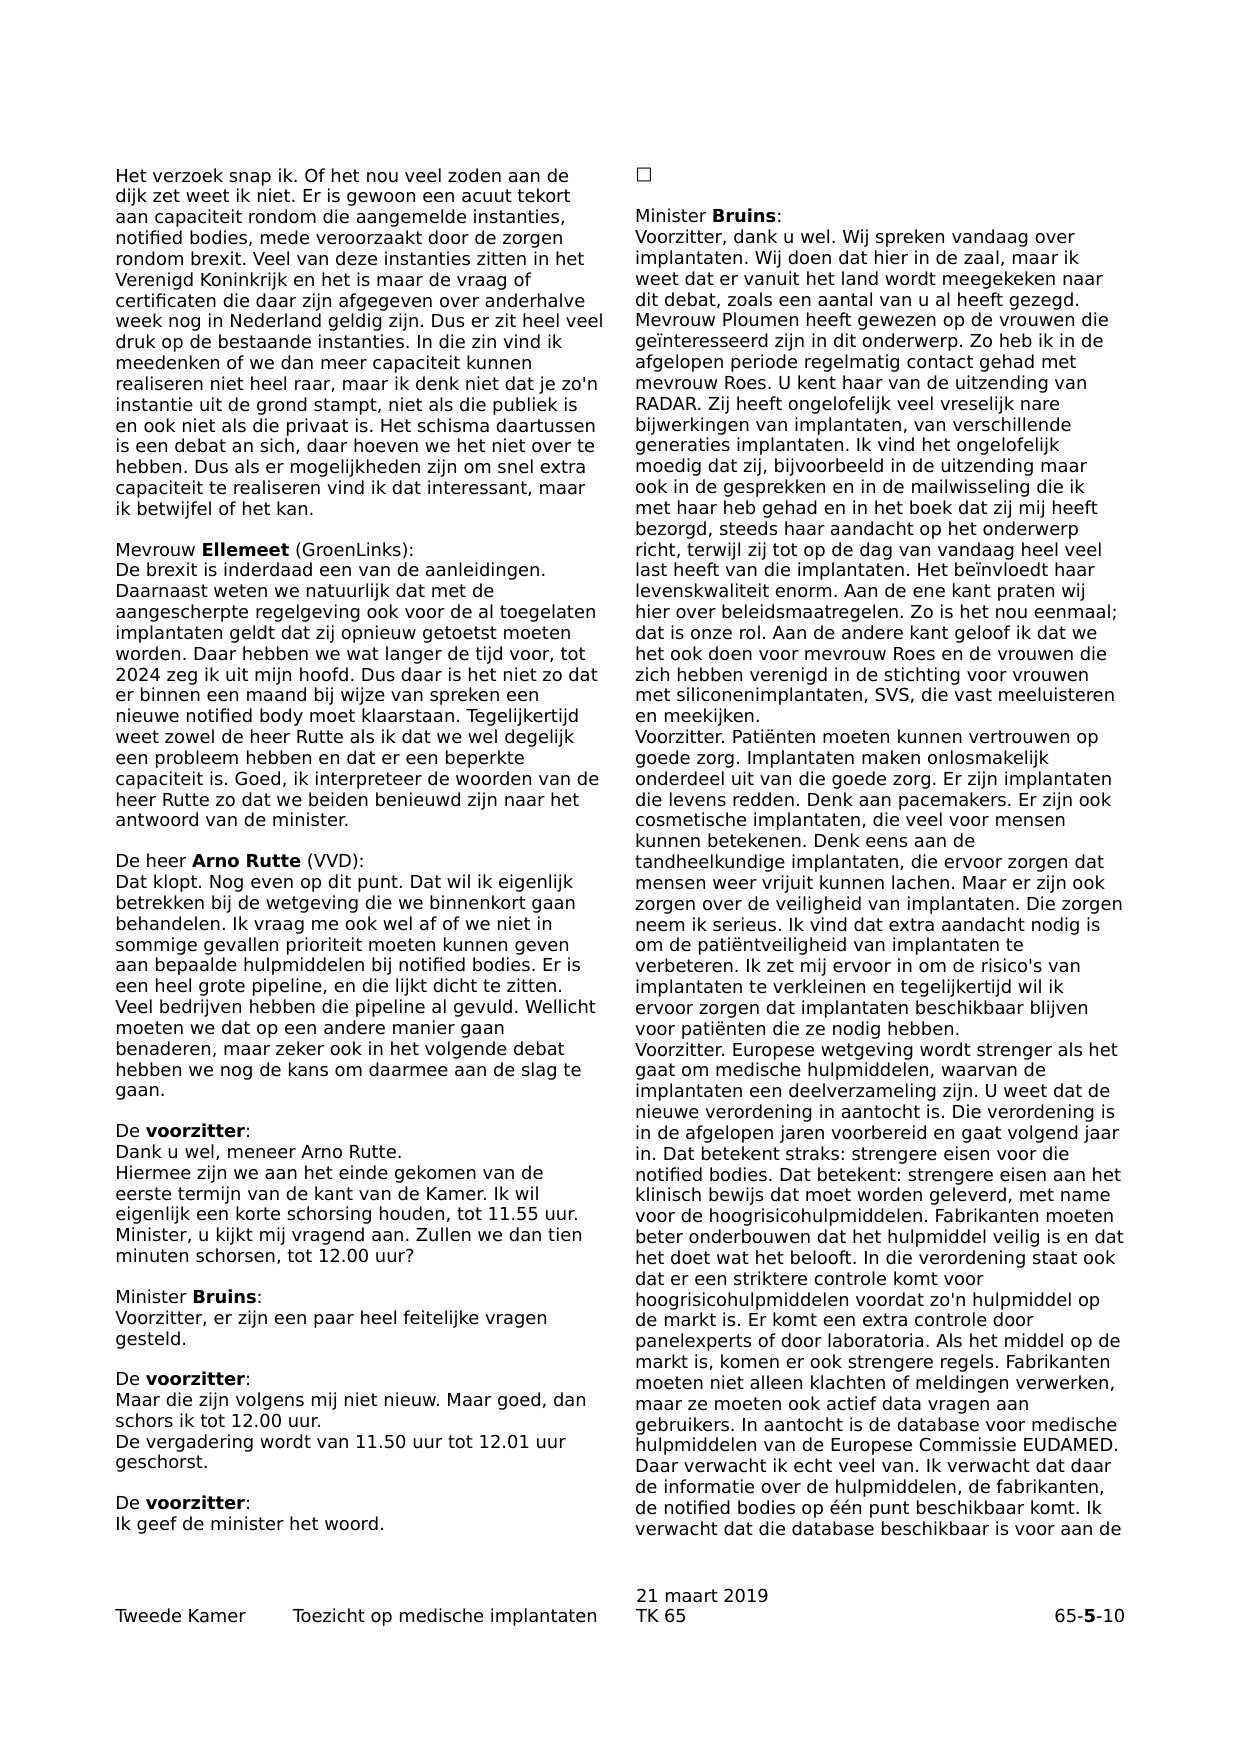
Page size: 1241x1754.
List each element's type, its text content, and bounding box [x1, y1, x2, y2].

text Dank u wel, meneer Arno Rutte. [115, 1142, 605, 1162]
text Voorzitter. Patiënten moeten kunnen vertrouwen op goede zorg. Implantaten maken onlosmakelijk onderdeel uit van die goede zorg. Er zijn implantaten die levens redden. Denk aan pacemakers. Er zijn ook cosmetische implantaten, die veel voor mensen kunnen betekenen. Denk eens aan de tandheelkundige implantaten, die ervoor zorgen dat mensen weer vrijuit kunnen lachen. Maar er zijn ook zorgen over de veiligheid van implantaten. Die zorgen neem ik serieus. Ik vind dat extra aandacht nodig is om de patiëntveiligheid van implantaten te verbeteren. Ik zet mij ervoor in om de risico's van implantaten te verkleinen en tegelijkertijd wil ik ervoor zorgen dat implantaten beschikbaar blijven voor patiënten die ze nodig hebben. [635, 727, 1125, 1039]
text Voorzitter. Europese wetgeving wordt strenger als het gaat om medische hulpmiddelen, waarvan de implantaten een deelverzameling zijn. U weet dat de nieuwe verordening in aantocht is. Die verordening is in de afgelopen jaren voorbereid en gaat volgend jaar in. Dat betekent straks: strengere eisen voor die notified bodies. Dat betekent: strengere eisen aan het klinisch bewijs dat moet worden geleverd, met name voor de hoogrisicohulpmiddelen. Fabrikanten moeten beter onderbouwen dat het hulpmiddel veilig is en dat het doet wat het belooft. In die verordening staat ook dat er een striktere controle komt voor hoogrisicohulpmiddelen voordat zo'n hulpmiddel op de markt is. Er komt een extra controle door panelexperts of door laboratoria. Als het middel op de markt is, komen er ook strengere regels. Fabrikanten moeten niet alleen klachten of meldingen verwerken, maar ze moeten ook actief data vragen aan gebruikers. In aantocht is de database voor medische hulpmiddelen van de Europese Commissie EUDAMED. Daar verwacht ik echt veel van. Ik verwacht dat daar de informatie over de hulpmiddelen, de fabrikanten, de notified bodies op één punt beschikbaar komt. Ik verwacht dat die database beschikbaar is voor aan de [635, 1039, 1125, 1539]
text ⬜ [635, 165, 1125, 186]
text De voorzitter: [115, 1493, 605, 1514]
text Dat klopt. Nog even op dit punt. Dat wil ik eigenlijk betrekken bij de wetgeving die we binnenkort gaan behandelen. Ik vraag me ook wel af of we niet in sommige gevallen prioriteit moeten kunnen geven aan bepaalde hulpmiddelen bij notified bodies. Er is een heel grote pipeline, en die lijkt dicht te zitten. Veel bedrijven hebben die pipeline al gevuld. Wellicht moeten we dat op een andere manier gaan benaderen, maar zeker ook in het volgende debat hebben we nog de kans om daarmee aan de slag te gaan. [115, 872, 605, 1101]
text De vergadering wordt van 11.50 uur tot 12.01 uur geschorst. [115, 1431, 605, 1473]
text Mevrouw Ellemeet (GroenLinks): [115, 539, 605, 560]
text Voorzitter, er zijn een paar heel feitelijke vragen gesteld. [115, 1307, 605, 1349]
text De voorzitter: [115, 1121, 605, 1142]
text De voorzitter: [115, 1369, 605, 1390]
text De brexit is inderdaad een van de aanleidingen. Daarnaast weten we natuurlijk dat met de aangescherpte regelgeving ook voor de al toegelaten implantaten geldt dat zij opnieuw getoetst moeten worden. Daar hebben we wat langer de tijd voor, tot 2024 zeg ik uit mijn hoofd. Dus daar is het niet zo dat er binnen een maand bij wijze van spreken een nieuwe notified body moet klaarstaan. Tegelijkertijd weet zowel de heer Rutte als ik dat we wel degelijk een probleem hebben en dat er een beperkte capaciteit is. Goed, ik interpreteer de woorden van de heer Rutte zo dat we beiden benieuwd zijn naar het antwoord van de minister. [115, 560, 605, 831]
text Hiermee zijn we aan het einde gekomen van de eerste termijn van de kant van de Kamer. Ik wil eigenlijk een korte schorsing houden, tot 11.55 uur. Minister, u kijkt mij vragend aan. Zullen we dan tien minuten schorsen, tot 12.00 uur? [115, 1162, 605, 1267]
text Het verzoek snap ik. Of het nou veel zoden aan de dijk zet weet ik niet. Er is gewoon een acuut tekort aan capaciteit rondom die aangemelde instanties, notified bodies, mede veroorzaakt door de zorgen rondom brexit. Veel van deze instanties zitten in het Verenigd Koninkrijk en het is maar de vraag of certificaten die daar zijn afgegeven over anderhalve week nog in Nederland geldig zijn. Dus er zit heel veel druk op de bestaande instanties. In die zin vind ik meedenken of we dan meer capaciteit kunnen realiseren niet heel raar, maar ik denk niet dat je zo'n instantie uit de grond stampt, niet als die publiek is en ook niet als die privaat is. Het schisma daartussen is een debat an sich, daar hoeven we het niet over te hebben. Dus als er mogelijkheden zijn om snel extra capaciteit te realiseren vind ik dat interessant, maar ik betwijfel of het kan. [115, 165, 605, 519]
text Maar die zijn volgens mij niet nieuw. Maar goed, dan schors ik tot 12.00 uur. [115, 1390, 605, 1431]
text Minister Bruins: [635, 206, 1125, 227]
text De heer Arno Rutte (VVD): [115, 851, 605, 872]
text Ik geef de minister het woord. [115, 1514, 605, 1535]
text Voorzitter, dank u wel. Wij spreken vandaag over implantaten. Wij doen dat hier in de zaal, maar ik weet dat er vanuit het land wordt meegekeken naar dit debat, zoals een aantal van u al heeft gezegd. Mevrouw Ploumen heeft gewezen op de vrouwen die geïnteresseerd zijn in dit onderwerp. Zo heb ik in de afgelopen periode regelmatig contact gehad met mevrouw Roes. U kent haar van de uitzending van RADAR. Zij heeft ongelofelijk veel vreselijk nare bijwerkingen van implantaten, van verschillende generaties implantaten. Ik vind het ongelofelijk moedig dat zij, bijvoorbeeld in de uitzending maar ook in de gesprekken en in de mailwisseling die ik met haar heb gehad en in het boek dat zij mij heeft bezorgd, steeds haar aandacht op het onderwerp richt, terwijl zij tot op de dag van vandaag heel veel last heeft van die implantaten. Het beïnvloedt haar levenskwaliteit enorm. Aan de ene kant praten wij hier over beleidsmaatregelen. Zo is het nou eenmaal; dat is onze rol. Aan de andere kant geloof ik dat we het ook doen voor mevrouw Roes en de vrouwen die zich hebben verenigd in de stichting voor vrouwen met siliconenimplantaten, SVS, die vast meeluisteren en meekijken. [635, 227, 1125, 727]
text Minister Bruins: [115, 1287, 605, 1307]
